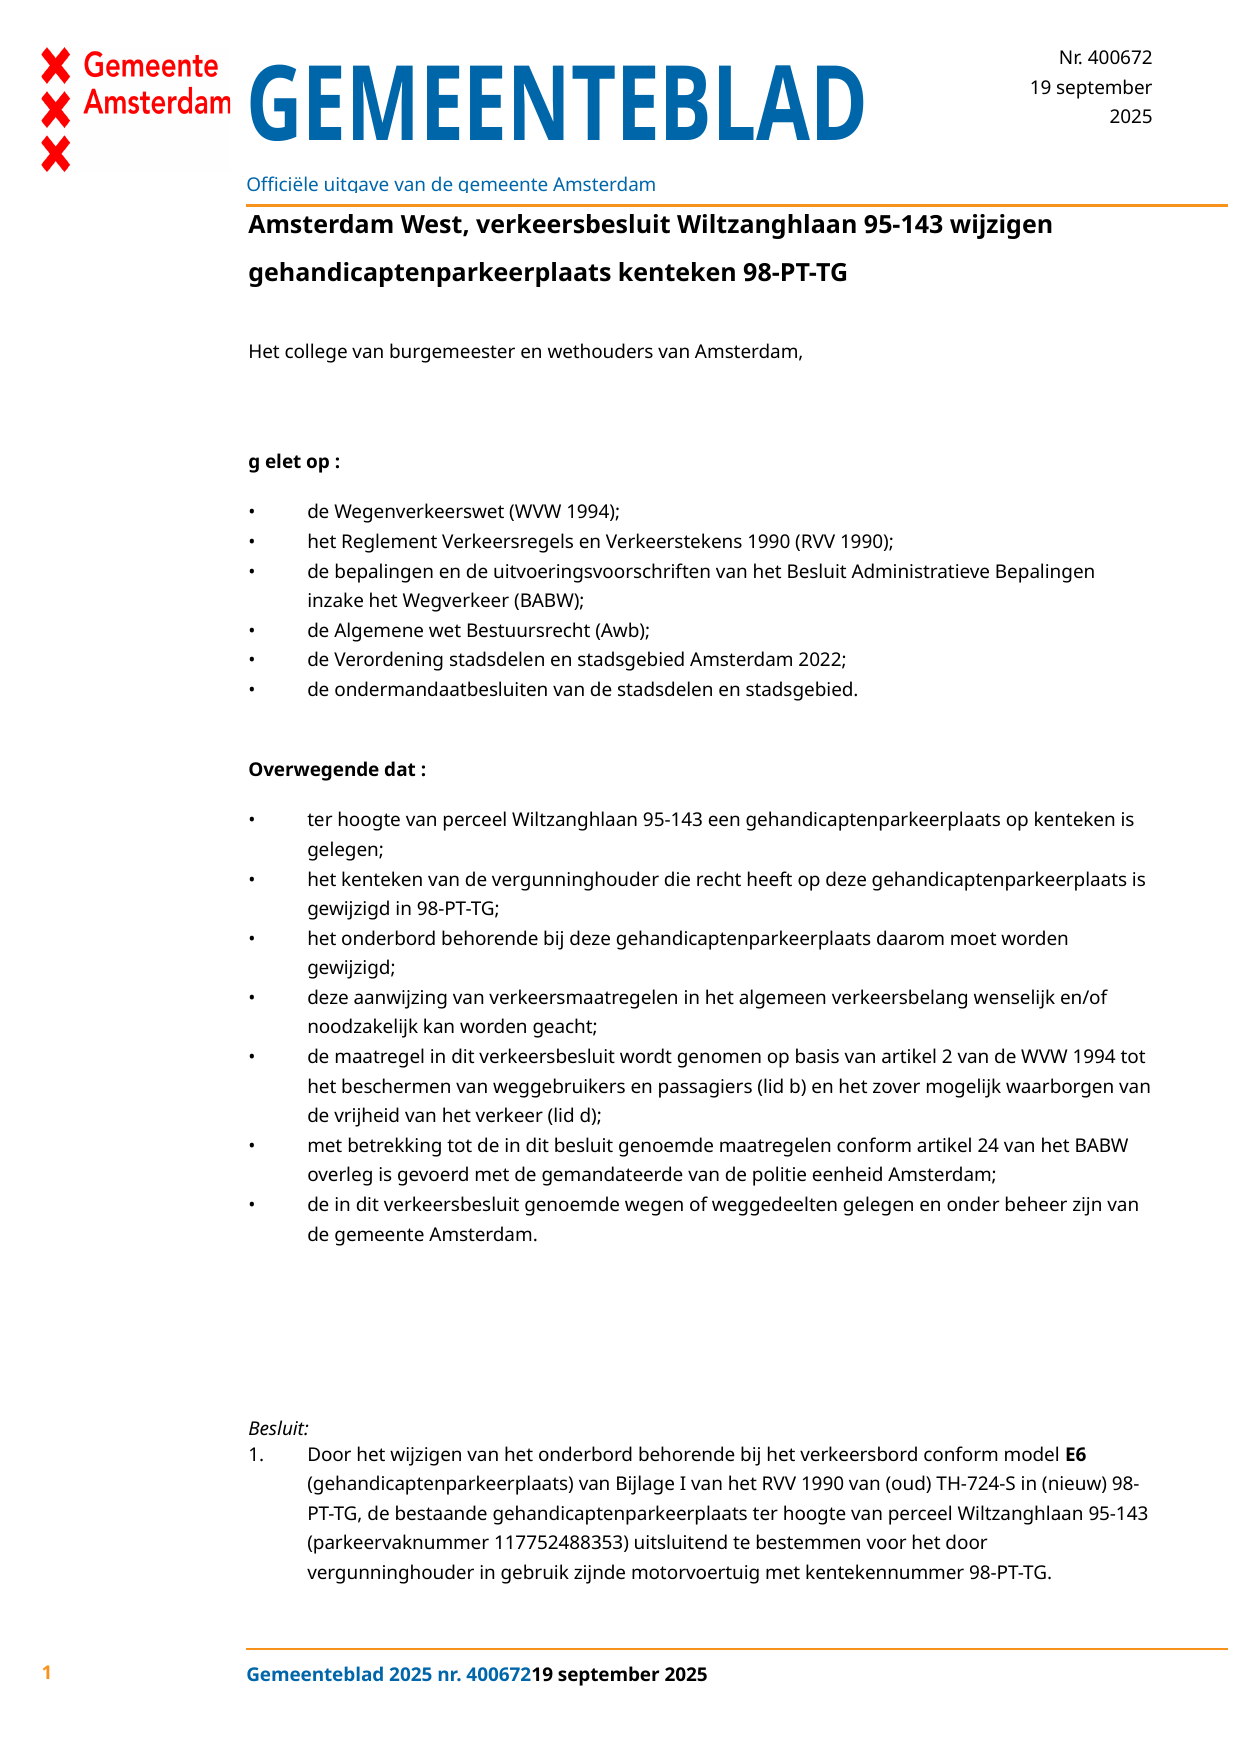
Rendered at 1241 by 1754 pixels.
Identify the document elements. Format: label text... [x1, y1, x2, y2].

list de bepalingen en de uitvoeringsvoorschriften van het Besluit Administratieve Bepalingen inzake het Wegverkeer (BABW); [248, 558, 1152, 613]
list de ondermandaatbesluiten van de stadsdelen en stadsgebied. [248, 676, 1152, 702]
text Besluit: [248, 1415, 1152, 1441]
text Overwegende dat : [248, 756, 1152, 782]
list de Verordening stadsdelen en stadsgebied Amsterdam 2022; [248, 647, 1152, 672]
list met betrekking tot de in dit besluit genoemde maatregelen conform artikel 24 van het BABW overleg is gevoerd met de gemandateerde van de politie eenheid Amsterdam; [248, 1132, 1152, 1187]
list het Reglement Verkeersregels en Verkeerstekens 1990 (RVV 1990); [248, 528, 1152, 554]
picture [41, 47, 231, 172]
list het onderbord behorende bij deze gehandicaptenparkeerplaats daarom moet worden gewijzigd; [248, 925, 1152, 980]
list ter hoogte van perceel Wiltzanghlaan 95-143 een gehandicaptenparkeerplaats op kenteken is gelegen; [248, 807, 1152, 862]
list het kenteken van de vergunninghouder die recht heeft op deze gehandicaptenparkeerplaats is gewijzigd in 98-PT-TG; [248, 866, 1152, 921]
list Door het wijzigen van het onderbord behorende bij het verkeersbord conform model E6 (gehandicaptenparkeerplaats) van Bijlage I van het RVV 1990 van (oud) TH-724-S in (nieuw) 98-PT-TG, de bestaande gehandicaptenparkeerplaats ter hoogte van perceel Wiltzanghlaan 95-143 (parkeervaknummer 117752488353) uitsluitend te bestemmen voor het door vergunninghouder in gebruik zijnde motorvoertuig met kentekennummer 98-PT-TG. [248, 1441, 1152, 1585]
list de Wegenverkeerswet (WVW 1994); [248, 499, 1152, 524]
list de in dit verkeersbesluit genoemde wegen of weggedeelten gelegen en onder beheer zijn van de gemeente Amsterdam. [248, 1191, 1152, 1246]
list de Algemene wet Bestuursrecht (Awb); [248, 617, 1152, 643]
text g elet op : [248, 448, 1152, 474]
text Amsterdam West, verkeersbesluit Wiltzanghlaan 95-143 wijzigen gehandicaptenparkeerplaats kenteken 98-PT-TG [248, 207, 1152, 288]
text Het college van burgemeester en wethouders van Amsterdam, [248, 339, 1152, 364]
list deze aanwijzing van verkeersmaatregelen in het algemeen verkeersbelang wenselijk en/of noodzakelijk kan worden geacht; [248, 984, 1152, 1039]
list de maatregel in dit verkeersbesluit wordt genomen op basis van artikel 2 van de WVW 1994 tot het beschermen van weggebruikers en passagiers (lid b) en het zover mogelijk waarborgen van de vrijheid van het verkeer (lid d); [248, 1043, 1152, 1128]
